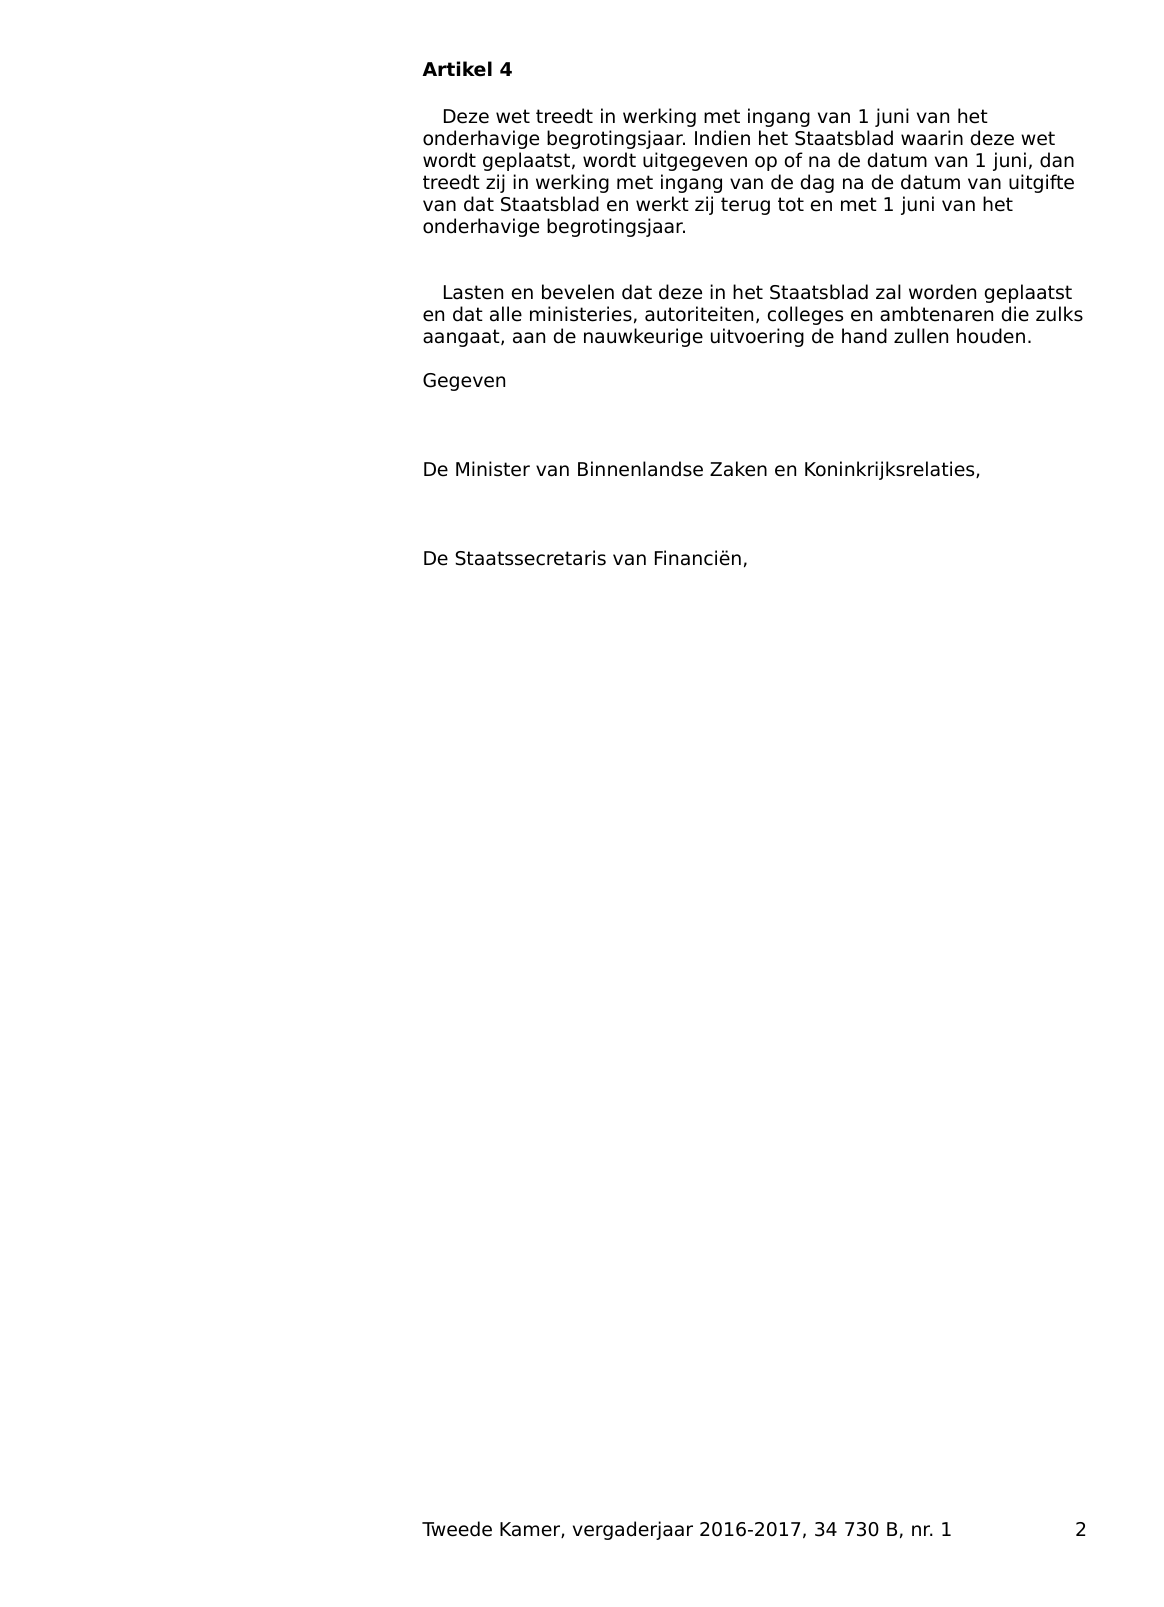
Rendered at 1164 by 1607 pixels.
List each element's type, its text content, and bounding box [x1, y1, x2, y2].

text Lasten en bevelen dat deze in het Staatsblad zal worden geplaatst en dat alle ministeries, autoriteiten, colleges en ambtenaren die zulks aangaat, aan de nauwkeurige uitvoering de hand zullen houden. [422, 282, 1087, 348]
text De Staatssecretaris van Financiën, [422, 547, 1087, 569]
text De Minister van Binnenlandse Zaken en Koninkrijksrelaties, [422, 459, 1087, 481]
subtitle Artikel 4 [422, 59, 1087, 81]
text Deze wet treedt in werking met ingang van 1 juni van het onderhavige begrotingsjaar. Indien het Staatsblad waarin deze wet wordt geplaatst, wordt uitgegeven op of na de datum van 1 juni, dan treedt zij in werking met ingang van de dag na de datum van uitgifte van dat Staatsblad en werkt zij terug tot en met 1 juni van het onderhavige begrotingsjaar. [422, 106, 1087, 238]
text Gegeven [422, 370, 1087, 392]
